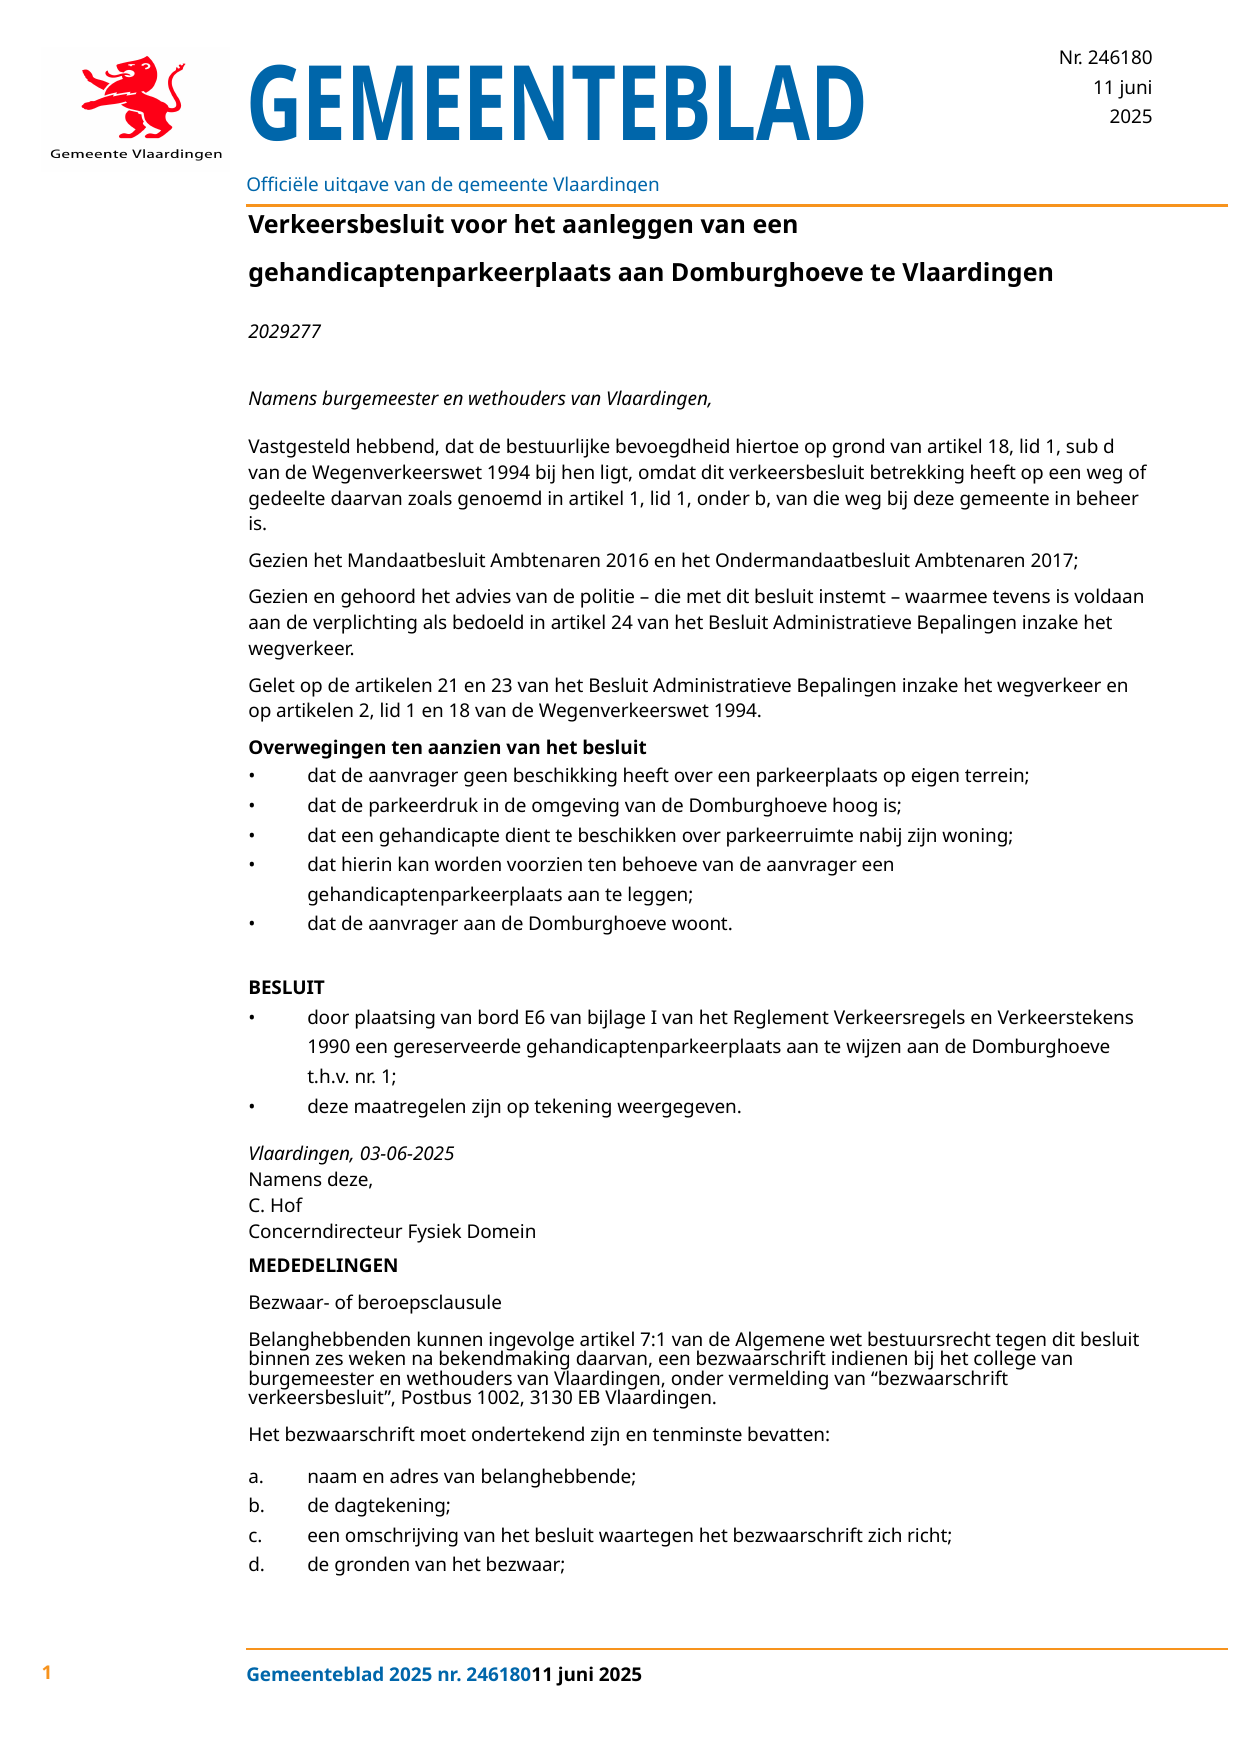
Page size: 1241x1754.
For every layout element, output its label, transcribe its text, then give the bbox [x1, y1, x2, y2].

list deze maatregelen zijn op tekening weergegeven. [248, 1093, 1152, 1118]
list een omschrijving van het besluit waartegen het bezwaarschrift zich richt; [248, 1522, 1152, 1548]
text Overwegingen ten aanzien van het besluit [248, 734, 1152, 760]
list dat hierin kan worden voorzien ten behoeve van de aanvrager een gehandicaptenparkeerplaats aan te leggen; [248, 851, 1152, 907]
text Gezien en gehoord het advies van de politie – die met dit besluit instemt – waarmee tevens is voldaan aan de verplichting als bedoeld in artikel 24 van het Besluit Administratieve Bepalingen inzake het wegverkeer. [248, 584, 1152, 661]
text Concerndirecteur Fysiek Domein [248, 1218, 1152, 1243]
text Het bezwaarschrift moet ondertekend zijn en tenminste bevatten: [248, 1426, 1152, 1445]
text 2029277 [248, 318, 1152, 344]
list de gronden van het bezwaar; [248, 1552, 1152, 1577]
text Vlaardingen, 03-06-2025 [248, 1141, 1152, 1166]
text BESLUIT [248, 974, 1152, 1000]
text Gezien het Mandaatbesluit Ambtenaren 2016 en het Ondermandaatbesluit Ambtenaren 2017; [248, 547, 1152, 573]
list de dagtekening; [248, 1492, 1152, 1518]
text MEDEDELINGEN [248, 1257, 1152, 1276]
text Verkeersbesluit voor het aanleggen van een gehandicaptenparkeerplaats aan Domburghoeve te Vlaardingen [248, 207, 1152, 288]
list dat een gehandicapte dient te beschikken over parkeerruimte nabij zijn woning; [248, 822, 1152, 847]
list dat de aanvrager geen beschikking heeft over een parkeerplaats op eigen terrein; [248, 763, 1152, 788]
text Gelet op de artikelen 21 en 23 van het Besluit Administratieve Bepalingen inzake het wegverkeer en op artikelen 2, lid 1 en 18 van de Wegenverkeerswet 1994. [248, 672, 1152, 723]
picture [41, 47, 231, 172]
text C. Hof [248, 1192, 1152, 1218]
text Namens deze, [248, 1166, 1152, 1192]
text Namens burgemeester en wethouders van Vlaardingen, [248, 386, 1152, 411]
list door plaatsing van bord E6 van bijlage I van het Reglement Verkeersregels en Verkeerstekens 1990 een gereserveerde gehandicaptenparkeerplaats aan te wijzen aan de Domburghoeve t.h.v. nr. 1; [248, 1004, 1152, 1089]
list naam en adres van belanghebbende; [248, 1463, 1152, 1489]
text Bezwaar- of beroepsclausule [248, 1294, 1152, 1313]
list dat de aanvrager aan de Domburghoeve woont. [248, 911, 1152, 936]
text Belanghebbenden kunnen ingevolge artikel 7:1 van de Algemene wet bestuursrecht tegen dit besluit binnen zes weken na bekendmaking daarvan, een bezwaarschrift indienen bij het college van burgemeester en wethouders van Vlaardingen, onder vermelding van “bezwaarschrift verkeersbesluit”, Postbus 1002, 3130 EB Vlaardingen. [248, 1331, 1152, 1408]
list dat de parkeerdruk in de omgeving van de Domburghoeve hoog is; [248, 792, 1152, 818]
text Vastgesteld hebbend, dat de bestuurlijke bevoegdheid hiertoe op grond van artikel 18, lid 1, sub d van de Wegenverkeerswet 1994 bij hen ligt, omdat dit verkeersbesluit betrekking heeft op een weg of gedeelte daarvan zoals genoemd in artikel 1, lid 1, onder b, van die weg bij deze gemeente in beheer is. [248, 433, 1152, 536]
